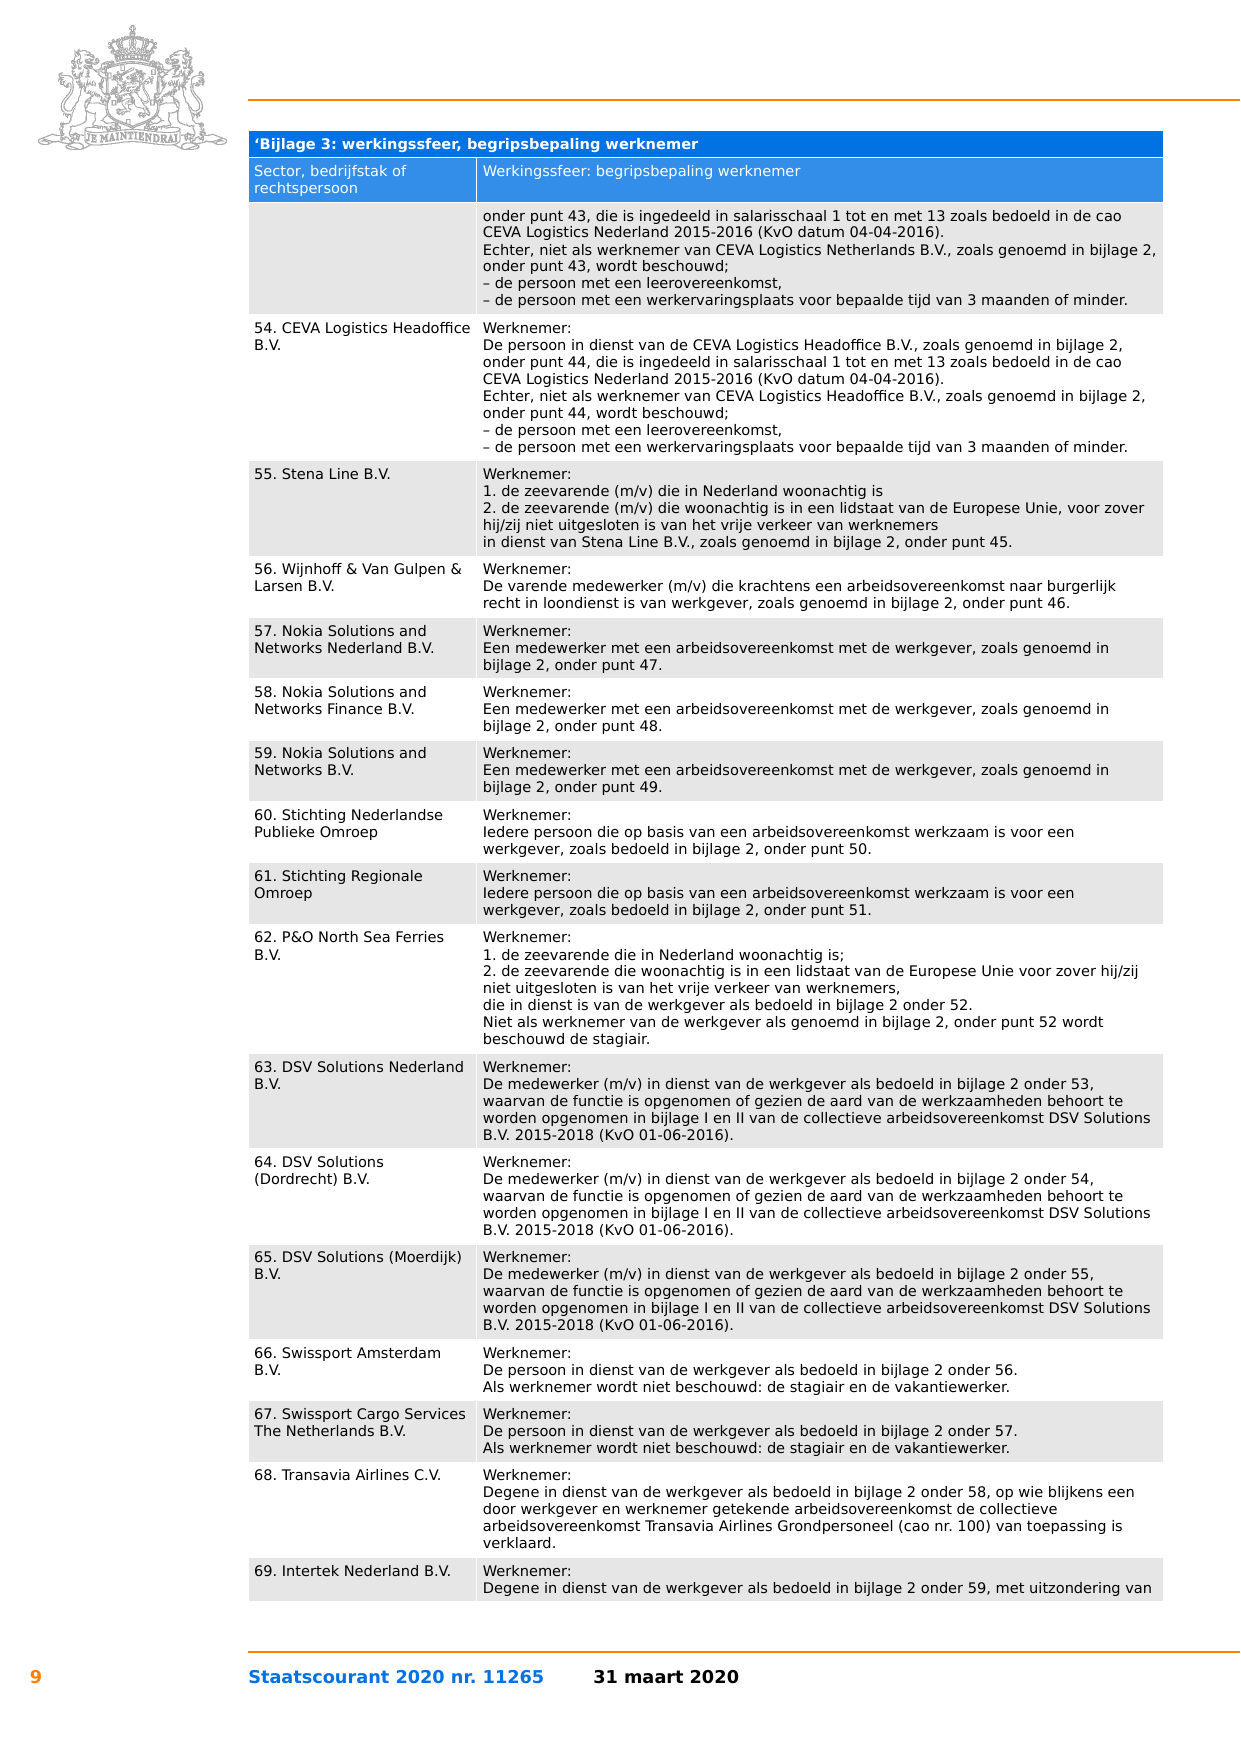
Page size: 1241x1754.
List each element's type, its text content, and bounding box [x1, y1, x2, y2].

table_cell Werknemer: De medewerker (m/v) in dienst van de werkgever als bedoeld in bijlage 2 onder 54, waarvan de functie is opgenomen of gezien de aard van de werkzaamheden behoort te worden opgenomen in bijlage I en II van de collectieve arbeidsovereenkomst DSV Solutions B.V. 2015-2018 (KvO 01‑06-2016). [477, 1149, 1163, 1243]
table_cell Werknemer: De medewerker (m/v) in dienst van de werkgever als bedoeld in bijlage 2 onder 53, waarvan de functie is opgenomen of gezien de aard van de werkzaamheden behoort te worden opgenomen in bijlage I en II van de collectieve arbeidsovereenkomst DSV Solutions B.V. 2015-2018 (KvO 01‑06-2016). [477, 1054, 1163, 1148]
table_cell Werknemer: 1. de zeevarende (m/v) die in Nederland woonachtig is 2. de zeevarende (m/v) die woonachtig is in een lidstaat van de Europese Unie, voor zover hij/zij niet uitgesloten is van het vrije verkeer van werknemers in dienst van Stena Line B.V., zoals genoemd in bijlage 2, onder punt 45. [477, 461, 1163, 556]
table_cell Werknemer: Iedere persoon die op basis van een arbeidsovereenkomst werkzaam is voor een werkgever, zoals bedoeld in bijlage 2, onder punt 50. [477, 802, 1163, 862]
picture [38, 25, 227, 150]
table_cell 68. Transavia Airlines C.V. [249, 1463, 476, 1557]
table_cell Werknemer: Een medewerker met een arbeidsovereenkomst met de werkgever, zoals genoemd in bijlage 2, onder punt 47. [477, 618, 1163, 678]
table_cell 63. DSV Solutions Nederland B.V. [249, 1054, 476, 1148]
table_cell Werknemer: De medewerker (m/v) in dienst van de werkgever als bedoeld in bijlage 2 onder 55, waarvan de functie is opgenomen of gezien de aard van de werkzaamheden behoort te worden opgenomen in bijlage I en II van de collectieve arbeidsovereenkomst DSV Solutions B.V. 2015-2018 (KvO 01‑06-2016). [477, 1245, 1163, 1339]
table_header ‘Bijlage 3: werkingssfeer, begripsbepaling werknemer [249, 131, 1163, 157]
table_cell Werknemer: Degene in dienst van de werkgever als bedoeld in bijlage 2 onder 58, op wie blijkens een door werkgever en werknemer getekende arbeidsovereenkomst de collectieve arbeidsovereenkomst Transavia Airlines Grondpersoneel (cao nr. 100) van toepassing is verklaard. [477, 1463, 1163, 1557]
table_cell 54. CEVA Logistics Headoffice B.V. [249, 315, 476, 460]
table_cell 57. Nokia Solutions and Networks Nederland B.V. [249, 618, 476, 678]
table_cell Werkingssfeer: begripsbepaling werknemer [477, 158, 1163, 202]
table_cell Werknemer: 1. de zeevarende die in Nederland woonachtig is; 2. de zeevarende die woonachtig is in een lidstaat van de Europese Unie voor zover hij/zij niet uitgesloten is van het vrije verkeer van werknemers, die in dienst is van de werkgever als bedoeld in bijlage 2 onder 52. Niet als werknemer van de werkgever als genoemd in bijlage 2, onder punt 52 wordt beschouwd de stagiair. [477, 925, 1163, 1053]
table_cell 58. Nokia Solutions and Networks Finance B.V. [249, 679, 476, 739]
table_cell Werknemer: Iedere persoon die op basis van een arbeidsovereenkomst werkzaam is voor een werkgever, zoals bedoeld in bijlage 2, onder punt 51. [477, 863, 1163, 924]
table_cell Werknemer: Een medewerker met een arbeidsovereenkomst met de werkgever, zoals genoemd in bijlage 2, onder punt 49. [477, 741, 1163, 801]
table_cell 64. DSV Solutions (Dordrecht) B.V. [249, 1149, 476, 1243]
table_cell 56. Wijnhoff & Van Gulpen & Larsen B.V. [249, 557, 476, 617]
table_cell Werknemer: De persoon in dienst van de werkgever als bedoeld in bijlage 2 onder 56. Als werknemer wordt niet beschouwd: de stagiair en de vakantiewerker. [477, 1340, 1163, 1400]
table_cell 65. DSV Solutions (Moerdijk) B.V. [249, 1245, 476, 1339]
table_cell Werknemer: De persoon in dienst van de werkgever als bedoeld in bijlage 2 onder 57. Als werknemer wordt niet beschouwd: de stagiair en de vakantiewerker. [477, 1401, 1163, 1462]
table_cell Werknemer: Een medewerker met een arbeidsovereenkomst met de werkgever, zoals genoemd in bijlage 2, onder punt 48. [477, 679, 1163, 739]
table_cell 69. Intertek Nederland B.V. [249, 1558, 476, 1601]
table_cell 55. Stena Line B.V. [249, 461, 476, 556]
table_cell onder punt 43, die is ingedeeld in salarisschaal 1 tot en met 13 zoals bedoeld in de cao CEVA Logistics Nederland 2015-2016 (KvO datum 04-04-2016). Echter, niet als werknemer van CEVA Logistics Netherlands B.V., zoals genoemd in bijlage 2, onder punt 43, wordt beschouwd; – de persoon met een leerovereenkomst, – de persoon met een werkervaringsplaats voor bepaalde tijd van 3 maanden of minder. [477, 203, 1163, 314]
table_cell 67. Swissport Cargo Services The Netherlands B.V. [249, 1401, 476, 1462]
table_cell Werknemer: Degene in dienst van de werkgever als bedoeld in bijlage 2 onder 59, met uitzondering van [477, 1558, 1163, 1601]
table_cell 61. Stichting Regionale Omroep [249, 863, 476, 924]
table_cell Werknemer: De persoon in dienst van de CEVA Logistics Headoffice B.V., zoals genoemd in bijlage 2, onder punt 44, die is ingedeeld in salarisschaal 1 tot en met 13 zoals bedoeld in de cao CEVA Logistics Nederland 2015-2016 (KvO datum 04-04-2016). Echter, niet als werknemer van CEVA Logistics Headoffice B.V., zoals genoemd in bijlage 2, onder punt 44, wordt beschouwd; – de persoon met een leerovereenkomst, – de persoon met een werkervaringsplaats voor bepaalde tijd van 3 maanden of minder. [477, 315, 1163, 460]
table_cell Sector, bedrijfstak of rechtspersoon [249, 158, 476, 202]
table_cell Werknemer: De varende medewerker (m/v) die krachtens een arbeidsovereenkomst naar burgerlijk recht in loondienst is van werkgever, zoals genoemd in bijlage 2, onder punt 46. [477, 557, 1163, 617]
table_cell 59. Nokia Solutions and Networks B.V. [249, 741, 476, 801]
table_cell 66. Swissport Amsterdam B.V. [249, 1340, 476, 1400]
table_cell 60. Stichting Nederlandse Publieke Omroep [249, 802, 476, 862]
table_cell [249, 203, 476, 314]
table_cell 62. P&O North Sea Ferries B.V. [249, 925, 476, 1053]
